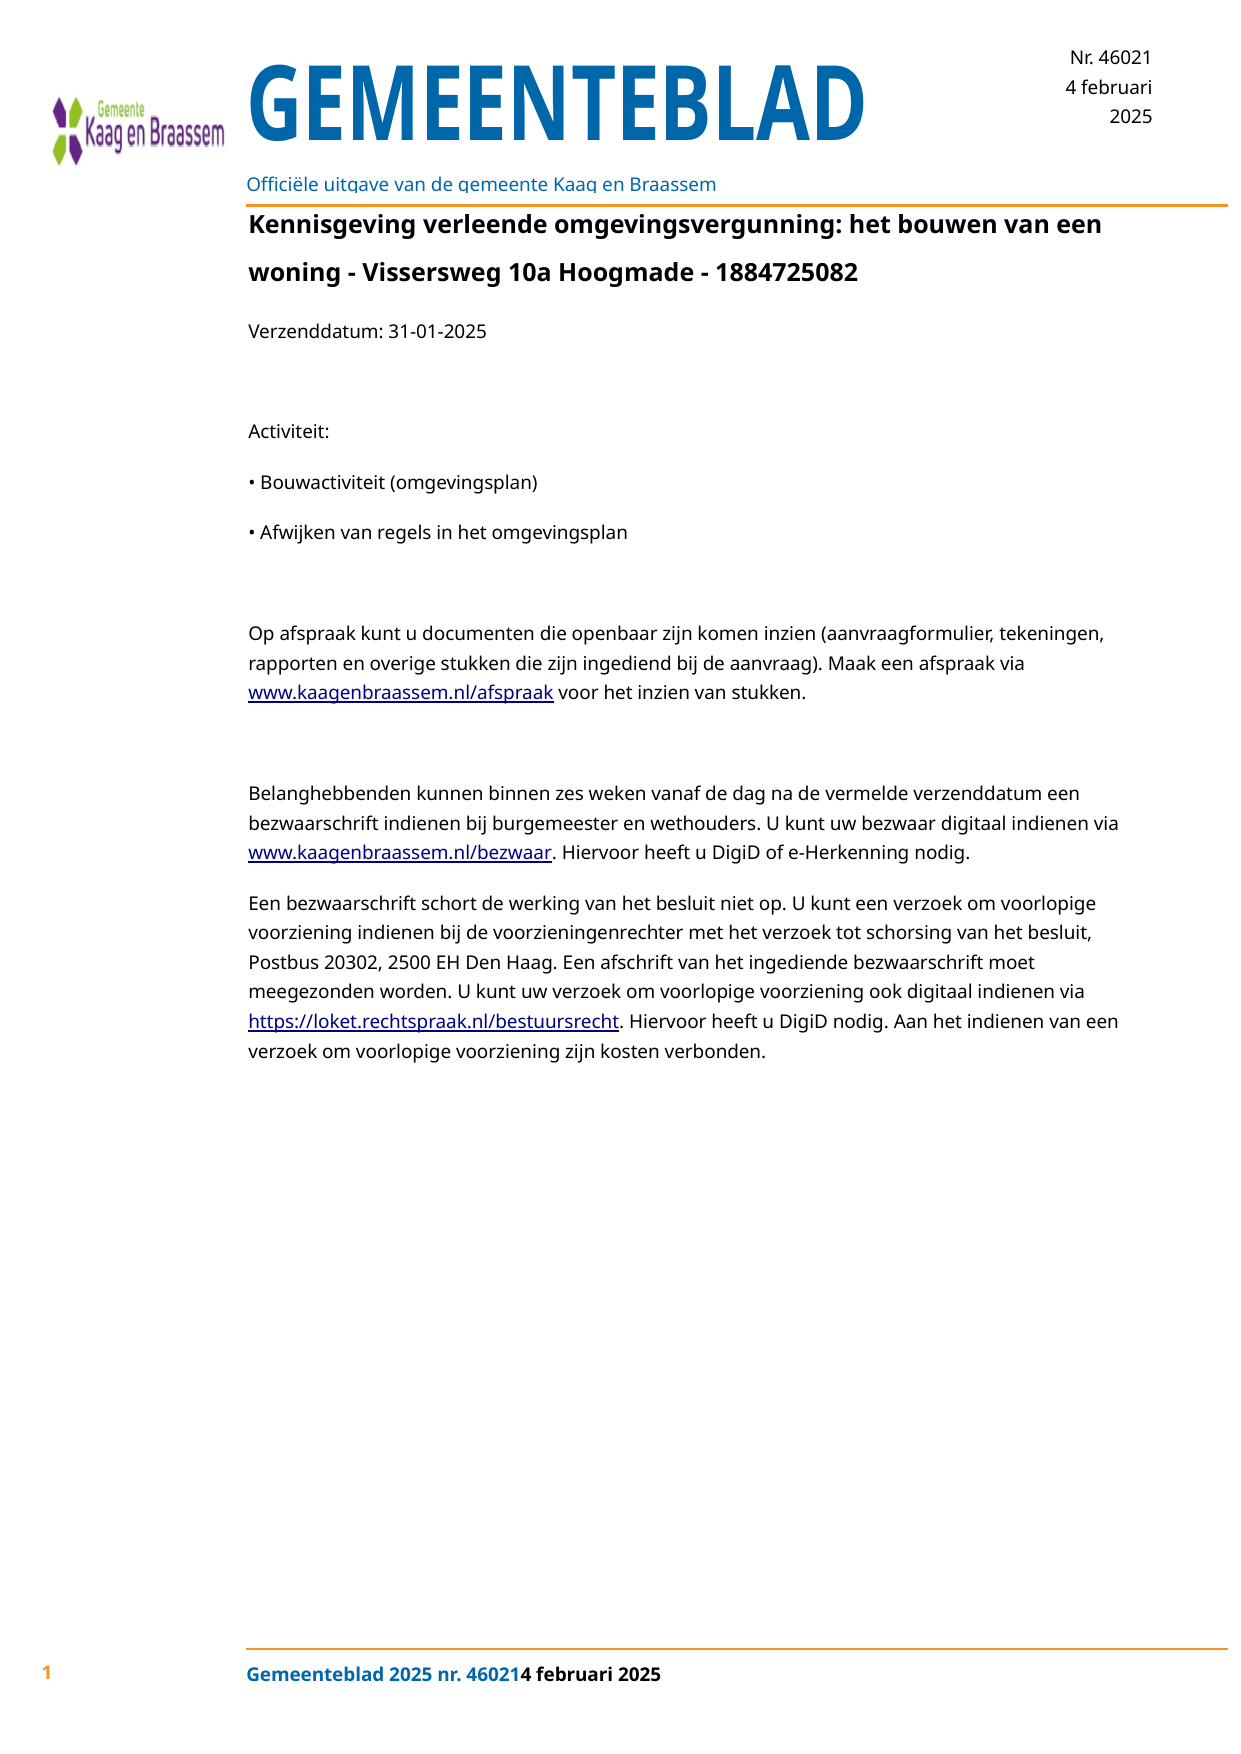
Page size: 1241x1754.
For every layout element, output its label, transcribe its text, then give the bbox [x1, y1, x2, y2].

text Kennisgeving verleende omgevingsvergunning: het bouwen van een woning - Vissersweg 10a Hoogmade - 1884725082 [248, 207, 1152, 288]
text Een bezwaarschrift schort de werking van het besluit niet op. U kunt een verzoek om voorlopige voorziening indienen bij de voorzieningenrechter met het verzoek tot schorsing van het besluit, Postbus 20302, 2500 EH Den Haag. Een afschrift van het ingediende bezwaarschrift moet meegezonden worden. U kunt uw verzoek om voorlopige voorziening ook digitaal indienen via https://loket.rechtspraak.nl/bestuursrecht. Hiervoor heeft u DigiD nodig. Aan het indienen van een verzoek om voorlopige voorziening zijn kosten verbonden. [248, 890, 1152, 1064]
text • Afwijken van regels in het omgevingsplan [248, 519, 1152, 545]
picture [41, 47, 231, 172]
text Belanghebbenden kunnen binnen zes weken vanaf de dag na de vermelde verzenddatum een bezwaarschrift indienen bij burgemeester en wethouders. U kunt uw bezwaar digitaal indienen via www.kaagenbraassem.nl/bezwaar. Hiervoor heeft u DigiD of e-Herkenning nodig. [248, 780, 1152, 865]
text Verzenddatum: 31-01-2025 [248, 318, 1152, 344]
text Activiteit: [248, 419, 1152, 444]
text Op afspraak kunt u documenten die openbaar zijn komen inzien (aanvraagformulier, tekeningen, rapporten en overige stukken die zijn ingediend bij de aanvraag). Maak een afspraak via www.kaagenbraassem.nl/afspraak voor het inzien van stukken. [248, 620, 1152, 705]
text • Bouwactiviteit (omgevingsplan) [248, 469, 1152, 495]
